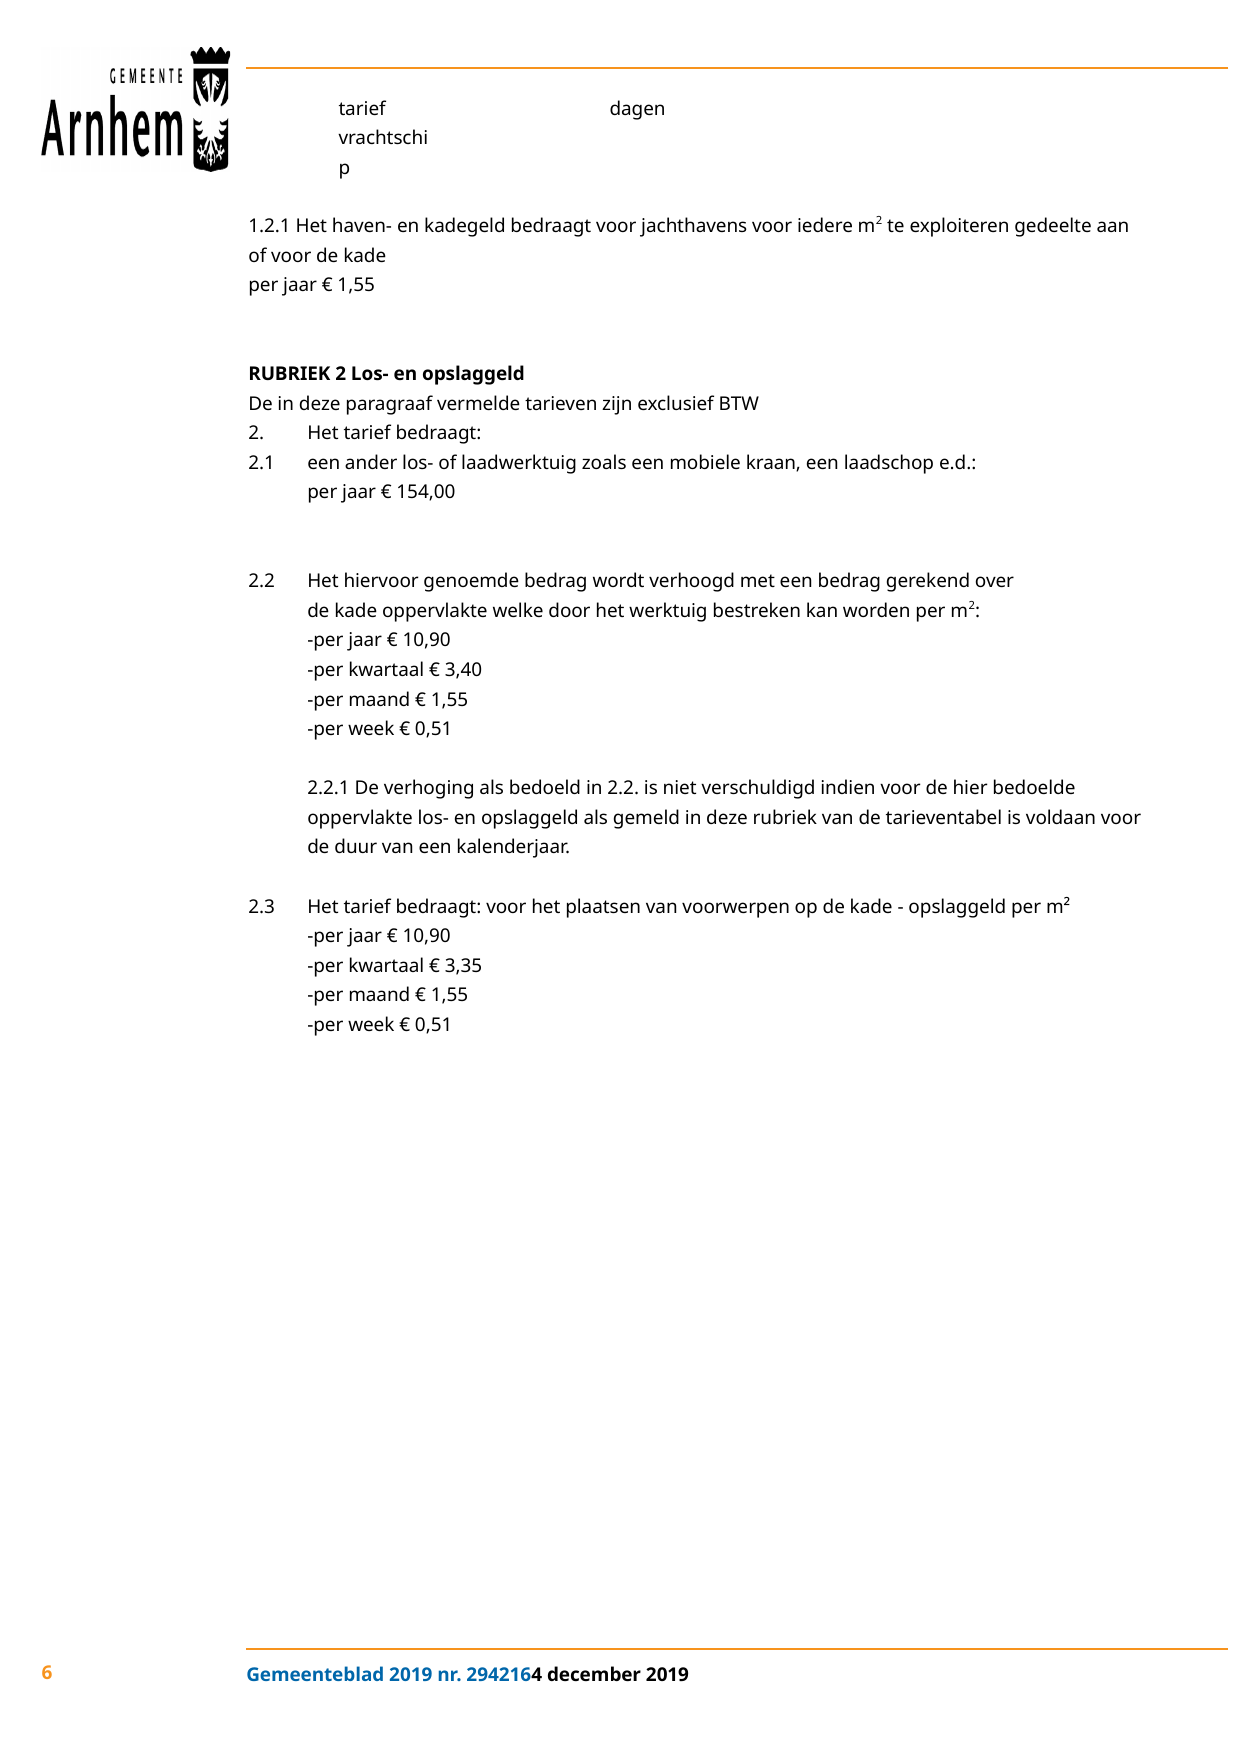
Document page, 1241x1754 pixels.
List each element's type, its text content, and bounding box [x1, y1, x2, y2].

list -per kwartaal € 3,35 [248, 952, 1152, 978]
picture [41, 47, 231, 172]
list Het hiervoor genoemde bedrag wordt verhoogd met een bedrag gerekend over [248, 567, 1152, 593]
table_cell dagen [609, 95, 700, 180]
list Het tarief bedraagt: [248, 419, 1152, 445]
list -per maand € 1,55 [248, 982, 1152, 1007]
table_cell [248, 95, 338, 180]
list een ander los- of laadwerktuig zoals een mobiele kraan, een laadschop e.d.: [248, 449, 1152, 475]
table_cell [700, 95, 790, 180]
list de kade oppervlakte welke door het werktuig bestreken kan worden per m2: [248, 597, 1152, 623]
table_cell tarief vrachtschip [338, 95, 429, 180]
list -per jaar € 10,90 [248, 627, 1152, 652]
list -per week € 0,51 [248, 715, 1152, 741]
table_cell [429, 95, 519, 180]
text De in deze paragraaf vermelde tarieven zijn exclusief BTW [248, 390, 1152, 416]
list per jaar € 154,00 [248, 479, 1152, 504]
text per jaar € 1,55 [248, 272, 1152, 297]
table_cell [1061, 95, 1152, 180]
table_cell [790, 95, 881, 180]
text 1.2.1 Het haven- en kadegeld bedraagt voor jachthavens voor iedere m2 te exploiteren gedeelte aan of voor de kade [248, 212, 1152, 268]
list 2.2.1 De verhoging als bedoeld in 2.2. is niet verschuldigd indien voor de hier bedoelde oppervlakte los- en opslaggeld als gemeld in deze rubriek van de tarieventabel is voldaan voor de duur van een kalenderjaar. [248, 774, 1152, 859]
list -per jaar € 10,90 [248, 922, 1152, 948]
table_cell [881, 95, 971, 180]
table_cell [971, 95, 1061, 180]
text RUBRIEK 2 Los- en opslaggeld [248, 360, 1152, 386]
list -per kwartaal € 3,40 [248, 656, 1152, 682]
list -per week € 0,51 [248, 1011, 1152, 1037]
list -per maand € 1,55 [248, 686, 1152, 712]
table_cell [519, 95, 609, 180]
list Het tarief bedraagt: voor het plaatsen van voorwerpen op de kade - opslaggeld per m² [248, 893, 1152, 919]
